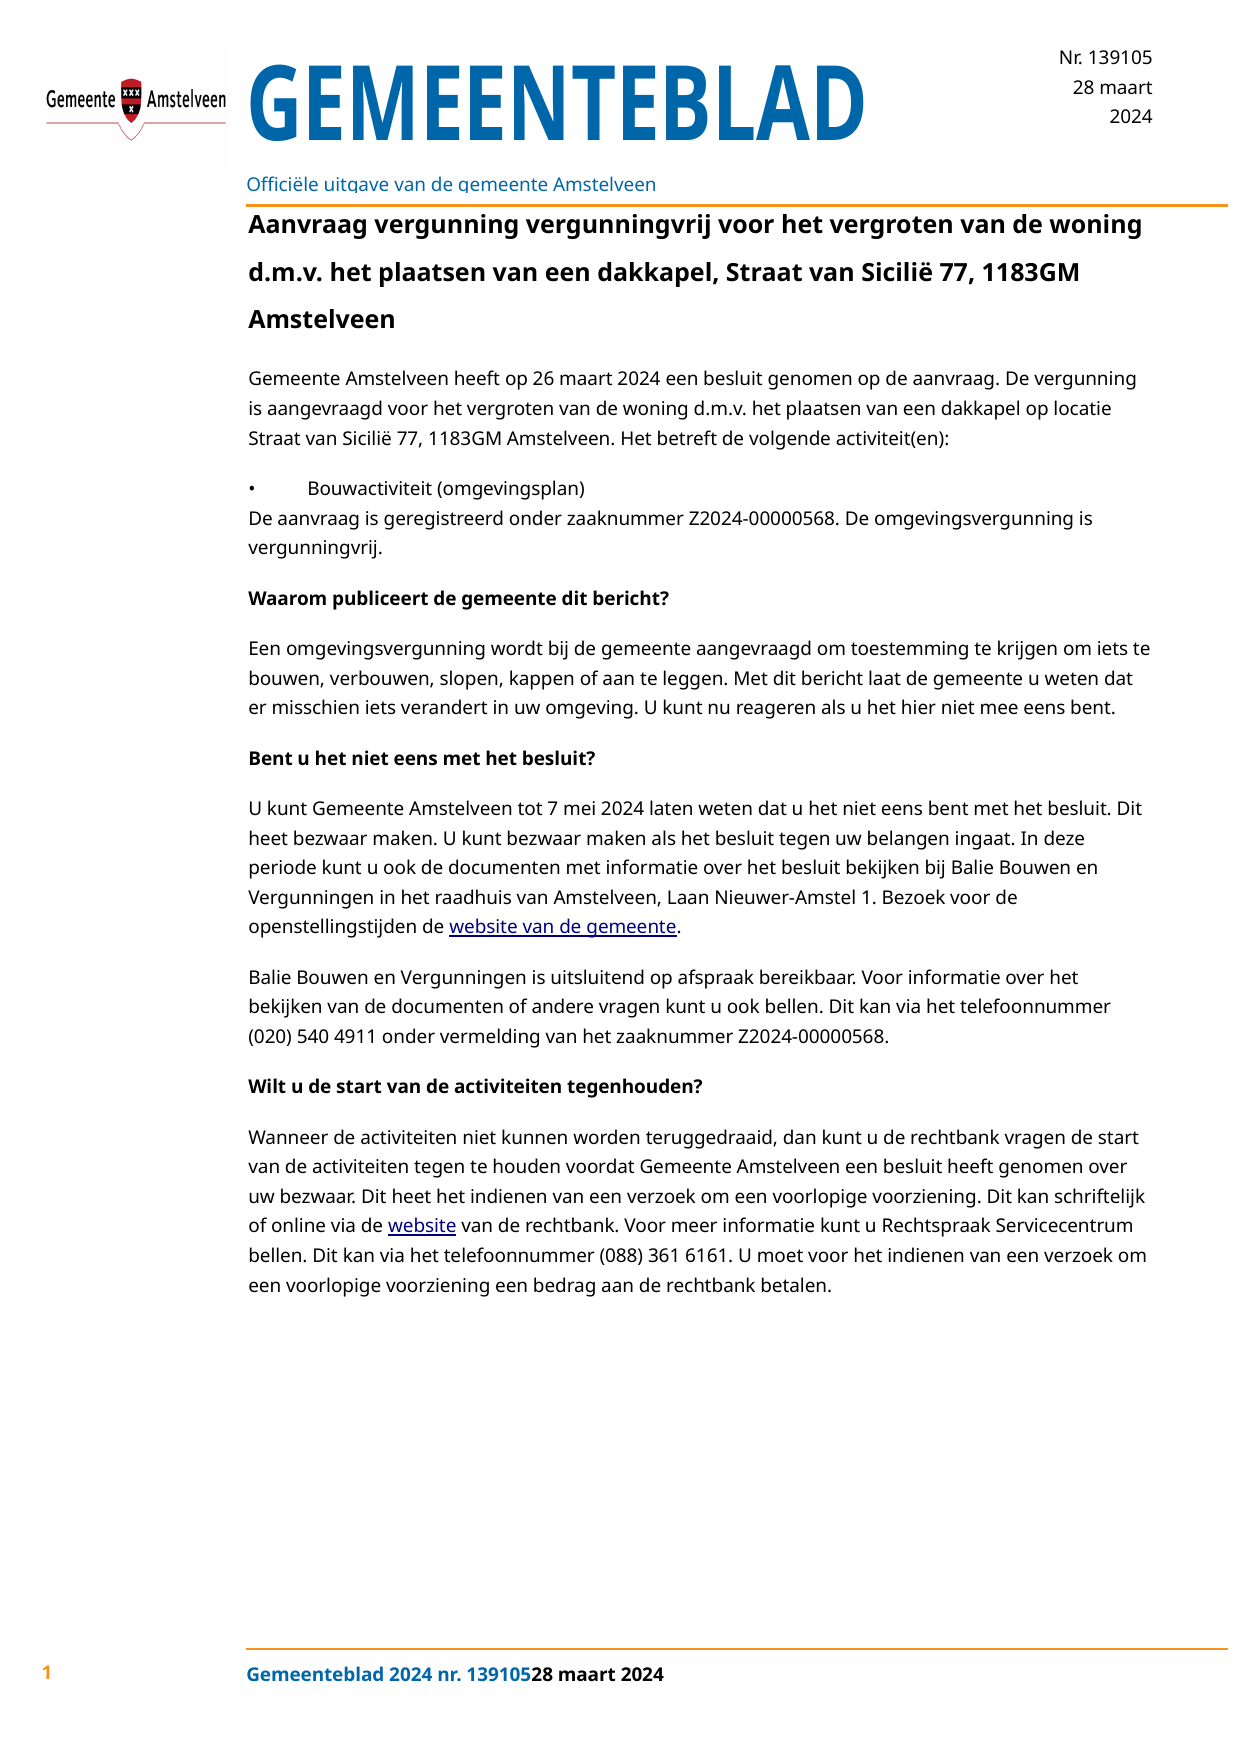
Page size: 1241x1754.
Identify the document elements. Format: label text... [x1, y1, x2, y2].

text Wilt u de start van de activiteiten tegenhouden? [248, 1073, 1152, 1099]
text Een omgevingsvergunning wordt bij de gemeente aangevraagd om toestemming te krijgen om iets te bouwen, verbouwen, slopen, kappen of aan te leggen. Met dit bericht laat de gemeente u weten dat er misschien iets verandert in uw omgeving. U kunt nu reageren als u het hier niet mee eens bent. [248, 635, 1152, 720]
text Waarom publiceert de gemeente dit bericht? [248, 585, 1152, 610]
text Balie Bouwen en Vergunningen is uitsluitend op afspraak bereikbaar. Voor informatie over het bekijken van de documenten of andere vragen kunt u ook bellen. Dit kan via het telefoonnummer (020) 540 4911 onder vermelding van het zaaknummer Z2024-00000568. [248, 964, 1152, 1049]
text Aanvraag vergunning vergunningvrij voor het vergroten van de woning d.m.v. het plaatsen van een dakkapel, Straat van Sicilië 77, 1183GM Amstelveen [248, 207, 1152, 336]
picture [41, 47, 231, 172]
text De aanvraag is geregistreerd onder zaaknummer Z2024-00000568. De omgevingsvergunning is vergunningvrij. [248, 505, 1152, 560]
text Wanneer de activiteiten niet kunnen worden teruggedraaid, dan kunt u de rechtbank vragen de start van de activiteiten tegen te houden voordat Gemeente Amstelveen een besluit heeft genomen over uw bezwaar. Dit heet het indienen van een verzoek om een voorlopige voorziening. Dit kan schriftelijk of online via de website van de rechtbank. Voor meer informatie kunt u Rechtspraak Servicecentrum bellen. Dit kan via het telefoonnummer (088) 361 6161. U moet voor het indienen van een verzoek om een voorlopige voorziening een bedrag aan de rechtbank betalen. [248, 1124, 1152, 1297]
text Gemeente Amstelveen heeft op 26 maart 2024 een besluit genomen op de aanvraag. De vergunning is aangevraagd voor het vergroten van de woning d.m.v. het plaatsen van een dakkapel op locatie Straat van Sicilië 77, 1183GM Amstelveen. Het betreft de volgende activiteit(en): [248, 366, 1152, 450]
list Bouwactiviteit (omgevingsplan) [248, 475, 1152, 501]
text Bent u het niet eens met het besluit? [248, 745, 1152, 770]
text U kunt Gemeente Amstelveen tot 7 mei 2024 laten weten dat u het niet eens bent met het besluit. Dit heet bezwaar maken. U kunt bezwaar maken als het besluit tegen uw belangen ingaat. In deze periode kunt u ook de documenten met informatie over het besluit bekijken bij Balie Bouwen en Vergunningen in het raadhuis van Amstelveen, Laan Nieuwer-Amstel 1. Bezoek voor de openstellingstijden de website van de gemeente. [248, 795, 1152, 939]
